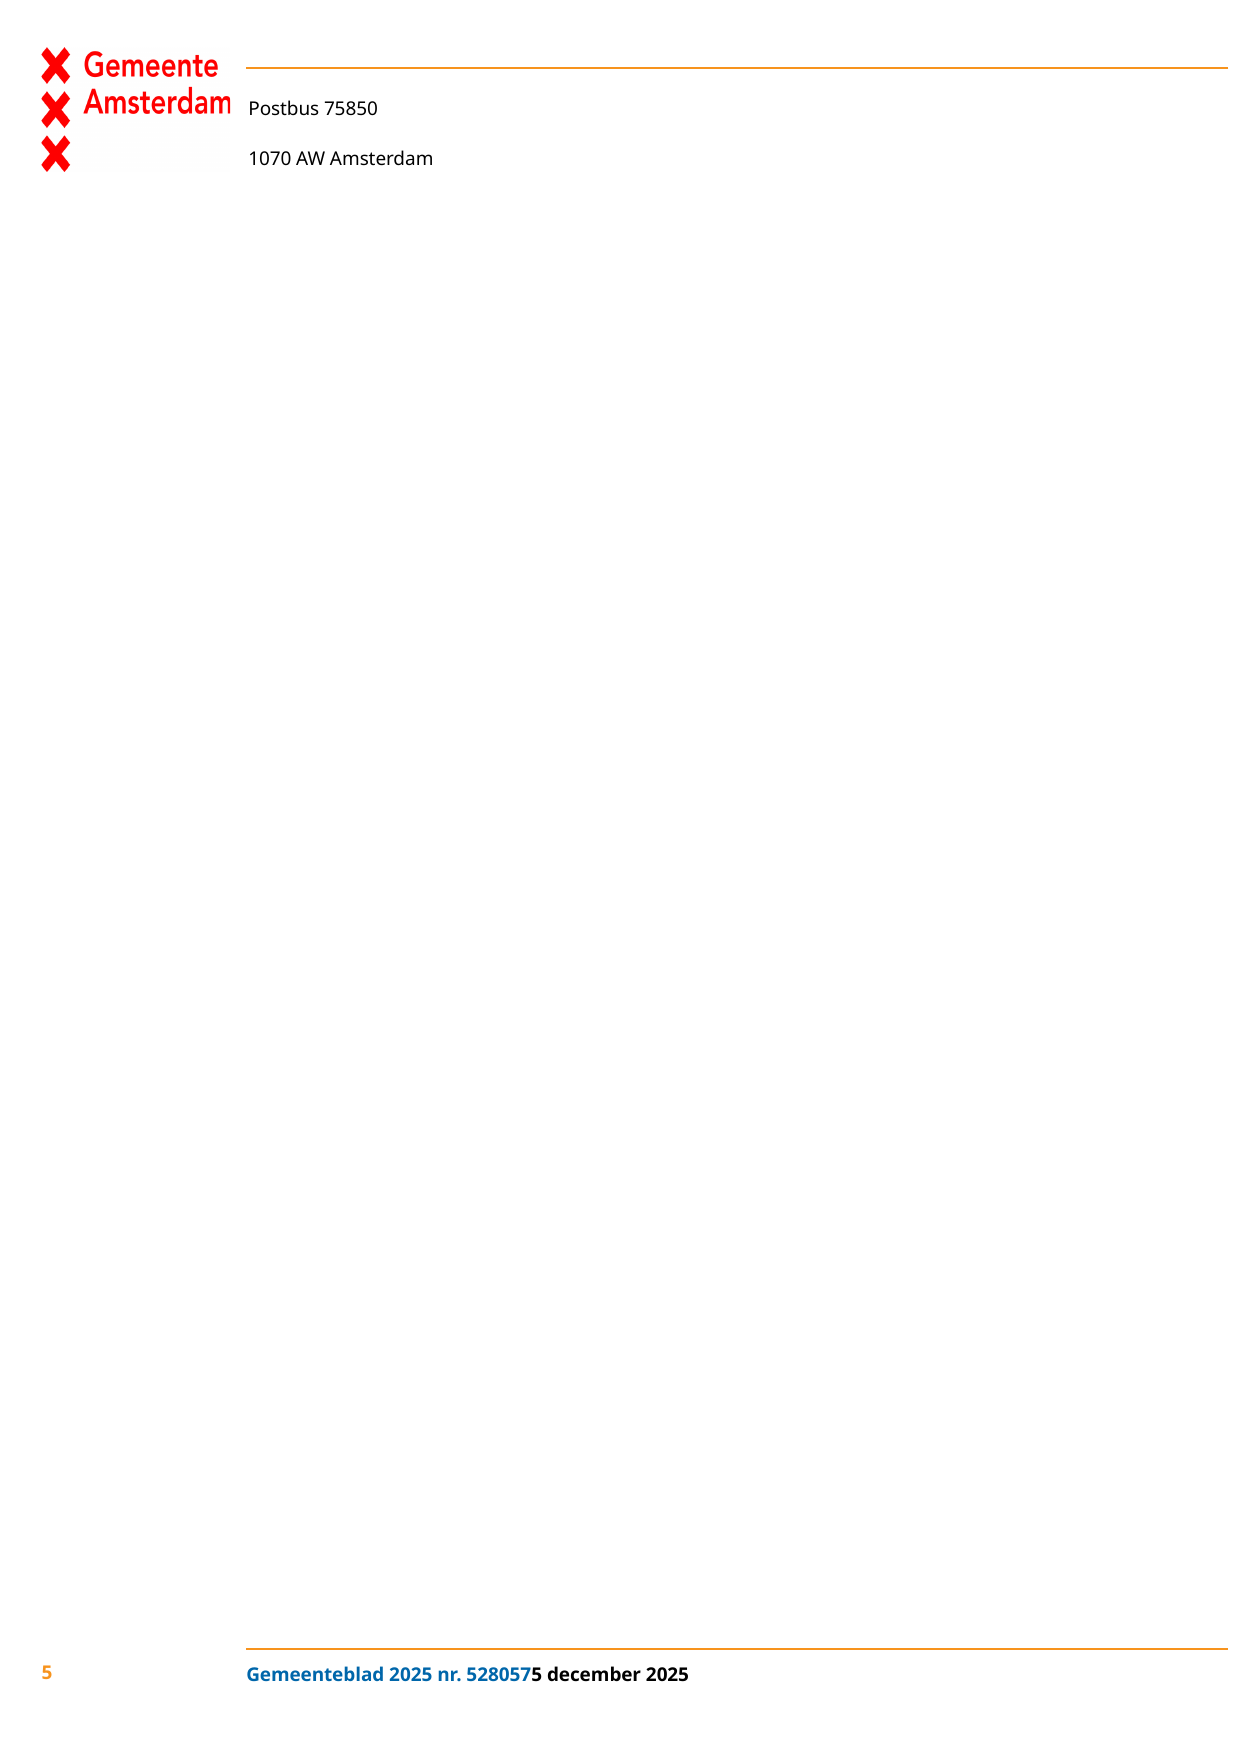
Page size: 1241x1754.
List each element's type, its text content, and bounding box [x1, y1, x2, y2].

text Postbus 75850 [248, 95, 1152, 121]
text 1070 AW Amsterdam [248, 145, 1152, 171]
picture [41, 47, 231, 172]
